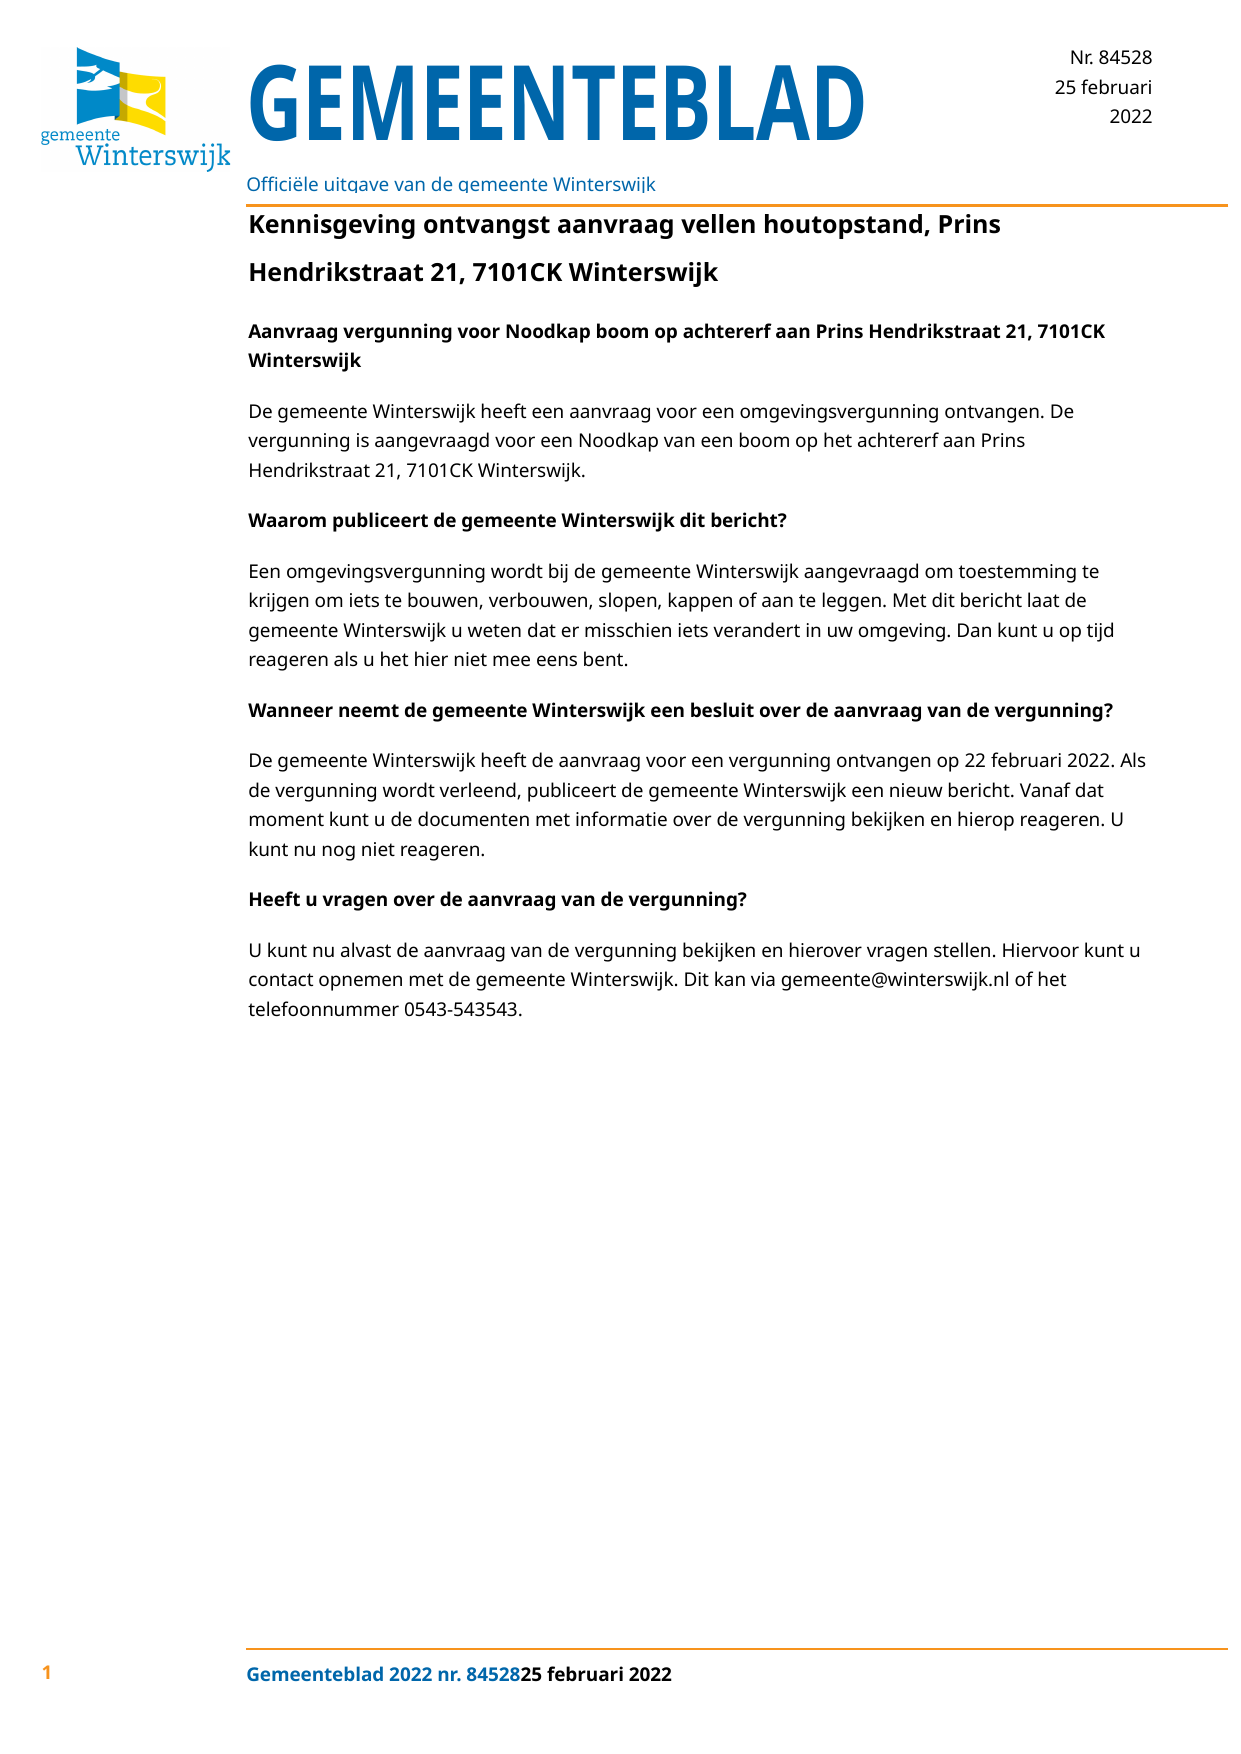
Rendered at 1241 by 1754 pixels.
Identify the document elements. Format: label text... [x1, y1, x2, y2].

text Aanvraag vergunning voor Noodkap boom op achtererf aan Prins Hendrikstraat 21, 7101CK Winterswijk [248, 318, 1152, 373]
text Heeft u vragen over de aanvraag van de vergunning? [248, 887, 1152, 912]
text Waarom publiceert de gemeente Winterswijk dit bericht? [248, 507, 1152, 533]
text De gemeente Winterswijk heeft een aanvraag voor een omgevingsvergunning ontvangen. De vergunning is aangevraagd voor een Noodkap van een boom op het achtererf aan Prins Hendrikstraat 21, 7101CK Winterswijk. [248, 398, 1152, 483]
picture [41, 47, 231, 172]
text Kennisgeving ontvangst aanvraag vellen houtopstand, Prins Hendrikstraat 21, 7101CK Winterswijk [248, 207, 1152, 288]
text U kunt nu alvast de aanvraag van de vergunning bekijken en hierover vragen stellen. Hiervoor kunt u contact opnemen met de gemeente Winterswijk. Dit kan via gemeente@winterswijk.nl of het telefoonnummer 0543-543543. [248, 937, 1152, 1022]
text De gemeente Winterswijk heeft de aanvraag voor een vergunning ontvangen op 22 februari 2022. Als de vergunning wordt verleend, publiceert de gemeente Winterswijk een nieuw bericht. Vanaf dat moment kunt u de documenten met informatie over de vergunning bekijken en hierop reageren. U kunt nu nog niet reageren. [248, 747, 1152, 862]
text Een omgevingsvergunning wordt bij de gemeente Winterswijk aangevraagd om toestemming te krijgen om iets te bouwen, verbouwen, slopen, kappen of aan te leggen. Met dit bericht laat de gemeente Winterswijk u weten dat er misschien iets verandert in uw omgeving. Dan kunt u op tijd reageren als u het hier niet mee eens bent. [248, 558, 1152, 672]
text Wanneer neemt de gemeente Winterswijk een besluit over de aanvraag van de vergunning? [248, 697, 1152, 723]
picture [225, 153, 231, 162]
